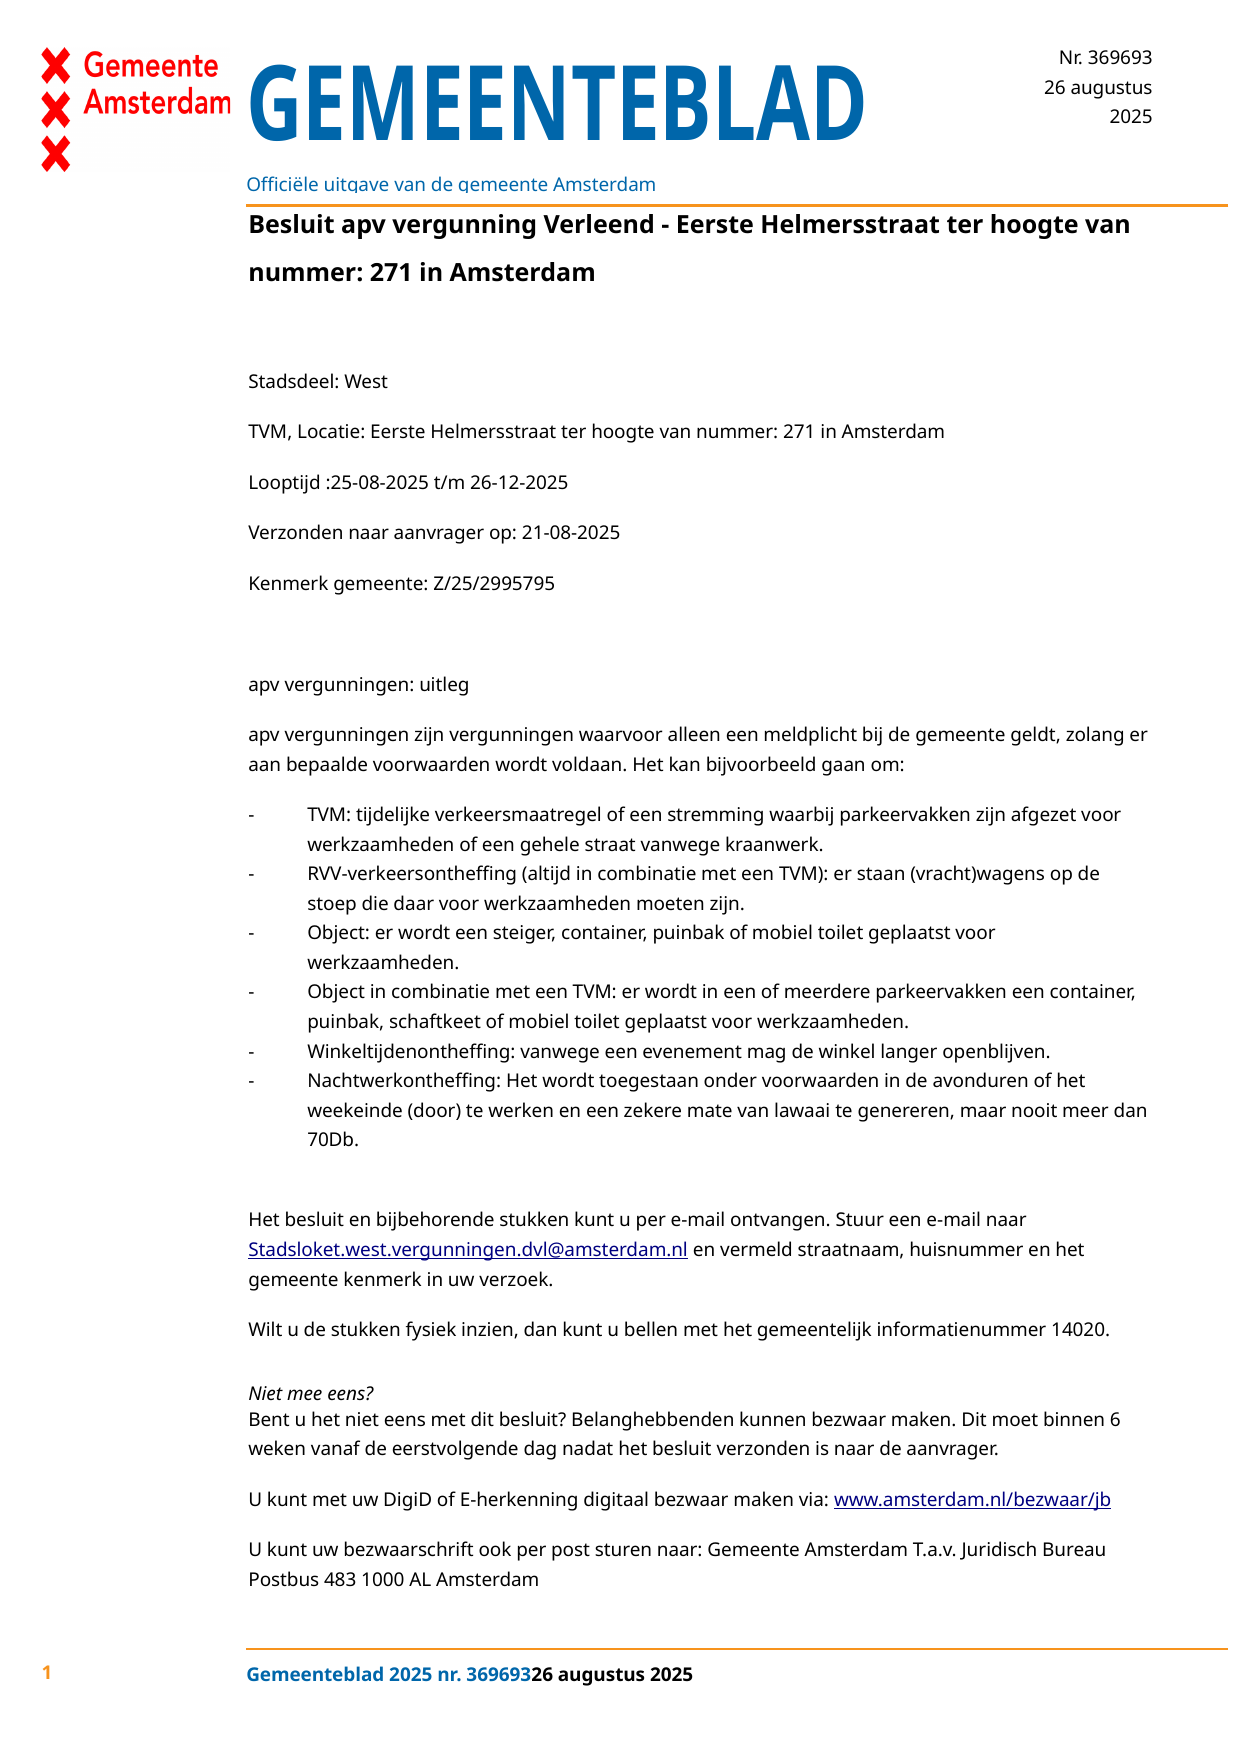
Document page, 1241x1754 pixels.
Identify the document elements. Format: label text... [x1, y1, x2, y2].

text Bent u het niet eens met dit besluit? Belanghebbenden kunnen bezwaar maken. Dit moet binnen 6 weken vanaf de eerstvolgende dag nadat het besluit verzonden is naar de aanvrager. [248, 1406, 1152, 1461]
text Het besluit en bijbehorende stukken kunt u per e-mail ontvangen. Stuur een e-mail naar Stadsloket.west.vergunningen.dvl@amsterdam.nl en vermeld straatnaam, huisnummer en het gemeente kenmerk in uw verzoek. [248, 1207, 1152, 1292]
text Niet mee eens? [248, 1380, 1152, 1406]
picture [41, 47, 231, 172]
list Winkeltijdenontheffing: vanwege een evenement mag de winkel langer openblijven. [248, 1038, 1152, 1064]
text Besluit apv vergunning Verleend - Eerste Helmersstraat ter hoogte van nummer: 271 in Amsterdam [248, 207, 1152, 288]
text U kunt uw bezwaarschrift ook per post sturen naar: Gemeente Amsterdam T.a.v. Juridisch Bureau Postbus 483 1000 AL Amsterdam [248, 1536, 1152, 1592]
text Kenmerk gemeente: Z/25/2995795 [248, 570, 1152, 596]
text Stadsdeel: West [248, 368, 1152, 394]
text Wilt u de stukken fysiek inzien, dan kunt u bellen met het gemeentelijk informatienummer 14020. [248, 1316, 1152, 1342]
text TVM, Locatie: Eerste Helmersstraat ter hoogte van nummer: 271 in Amsterdam [248, 419, 1152, 444]
list Object in combinatie met een TVM: er wordt in een of meerdere parkeervakken een container, puinbak, schaftkeet of mobiel toilet geplaatst voor werkzaamheden. [248, 979, 1152, 1034]
text Looptijd :25-08-2025 t/m 26-12-2025 [248, 469, 1152, 495]
list TVM: tijdelijke verkeersmaatregel of een stremming waarbij parkeervakken zijn afgezet voor werkzaamheden of een gehele straat vanwege kraanwerk. [248, 801, 1152, 857]
text apv vergunningen zijn vergunningen waarvoor alleen een meldplicht bij de gemeente geldt, zolang er aan bepaalde voorwaarden wordt voldaan. Het kan bijvoorbeeld gaan om: [248, 721, 1152, 777]
text U kunt met uw DigiD of E-herkenning digitaal bezwaar maken via: www.amsterdam.nl/bezwaar/jb [248, 1486, 1152, 1512]
list RVV-verkeersontheffing (altijd in combinatie met een TVM): er staan (vracht)wagens op de stoep die daar voor werkzaamheden moeten zijn. [248, 860, 1152, 916]
text Verzonden naar aanvrager op: 21-08-2025 [248, 519, 1152, 545]
list Nachtwerkontheffing: Het wordt toegestaan onder voorwaarden in de avonduren of het weekeinde (door) te werken en een zekere mate van lawaai te genereren, maar nooit meer dan 70Db. [248, 1067, 1152, 1152]
text apv vergunningen: uitleg [248, 671, 1152, 697]
list Object: er wordt een steiger, container, puinbak of mobiel toilet geplaatst voor werkzaamheden. [248, 919, 1152, 975]
